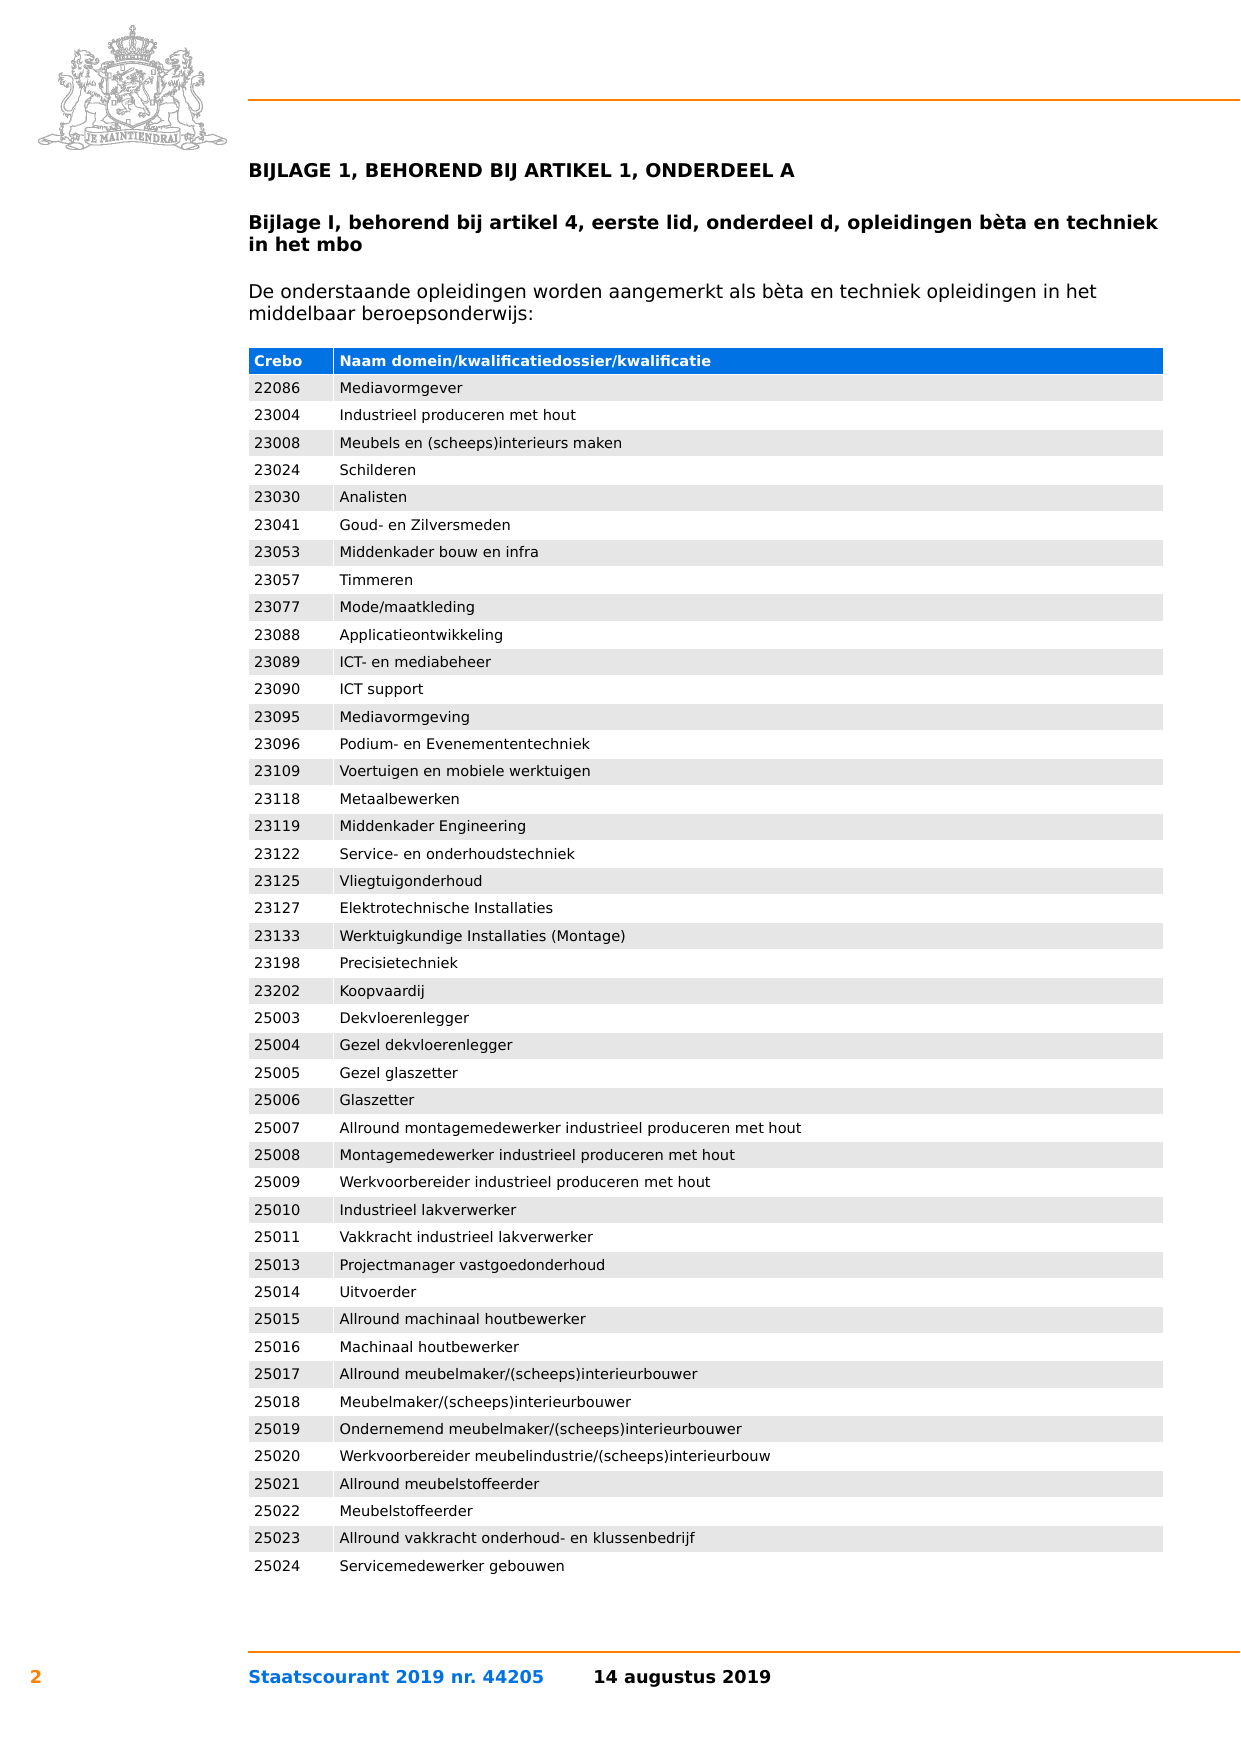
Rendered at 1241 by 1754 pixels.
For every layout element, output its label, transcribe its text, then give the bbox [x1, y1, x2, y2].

table_cell 25017 [249, 1361, 333, 1388]
table_cell Gezel dekvloerenlegger [334, 1033, 1163, 1059]
table_cell 23077 [249, 594, 333, 621]
table_cell Allround machinaal houtbewerker [334, 1307, 1163, 1333]
table_cell 23008 [249, 430, 333, 456]
table_cell 23096 [249, 731, 333, 758]
table_cell Meubels en (scheeps)interieurs maken [334, 430, 1163, 456]
table_cell Analisten [334, 485, 1163, 511]
table_cell Allround meubelmaker/(scheeps)interieurbouwer [334, 1361, 1163, 1388]
table_cell Industrieel lakverwerker [334, 1197, 1163, 1223]
table_cell 25018 [249, 1389, 333, 1415]
table_cell 23119 [249, 814, 333, 840]
table_cell 22086 [249, 375, 333, 401]
subtitle BIJLAGE 1, BEHOREND BIJ ARTIKEL 1, ONDERDEEL A [248, 160, 1163, 182]
table_cell ICT support [334, 676, 1163, 703]
table_cell Glaszetter [334, 1088, 1163, 1114]
table_cell 25013 [249, 1252, 333, 1278]
table_cell Werktuigkundige Installaties (Montage) [334, 923, 1163, 949]
table_cell Ondernemend meubelmaker/(scheeps)interieurbouwer [334, 1416, 1163, 1442]
table_cell Goud- en Zilversmeden [334, 512, 1163, 538]
table_cell 25019 [249, 1416, 333, 1442]
table_cell Machinaal houtbewerker [334, 1334, 1163, 1360]
table_cell 23202 [249, 978, 333, 1004]
table_cell 25009 [249, 1170, 333, 1196]
table_cell 25016 [249, 1334, 333, 1360]
table_cell Projectmanager vastgoedonderhoud [334, 1252, 1163, 1278]
table_cell 23041 [249, 512, 333, 538]
table_cell 23090 [249, 676, 333, 703]
table_cell Allround vakkracht onderhoud- en klussenbedrijf [334, 1526, 1163, 1552]
table_cell Schilderen [334, 457, 1163, 484]
table_cell 25003 [249, 1005, 333, 1032]
table_cell 23118 [249, 786, 333, 812]
table_cell Vliegtuigonderhoud [334, 868, 1163, 894]
picture [38, 25, 227, 150]
table_cell Middenkader Engineering [334, 814, 1163, 840]
table_cell Servicemedewerker gebouwen [334, 1553, 1163, 1579]
table_cell Meubelstoffeerder [334, 1498, 1163, 1525]
table_cell Voertuigen en mobiele werktuigen [334, 759, 1163, 785]
table_cell 25010 [249, 1197, 333, 1223]
table_cell Dekvloerenlegger [334, 1005, 1163, 1032]
table_cell 23109 [249, 759, 333, 785]
table_cell 23095 [249, 704, 333, 730]
table_cell 23125 [249, 868, 333, 894]
table_cell 23004 [249, 403, 333, 429]
text De onderstaande opleidingen worden aangemerkt als bèta en techniek opleidingen in het middelbaar beroepsonderwijs: [248, 281, 1163, 325]
table_cell 25023 [249, 1526, 333, 1552]
table_cell 23024 [249, 457, 333, 484]
table_cell Timmeren [334, 567, 1163, 593]
table_cell Meubelmaker/(scheeps)interieurbouwer [334, 1389, 1163, 1415]
table_cell Podium- en Evenemententechniek [334, 731, 1163, 758]
table_cell 25015 [249, 1307, 333, 1333]
table_cell 25007 [249, 1115, 333, 1141]
table_header Crebo [249, 348, 333, 374]
table_cell Koopvaardij [334, 978, 1163, 1004]
table_cell 23122 [249, 841, 333, 867]
table_cell 25014 [249, 1279, 333, 1306]
table_cell Elektrotechnische Installaties [334, 896, 1163, 922]
table_cell 25024 [249, 1553, 333, 1579]
table_cell Precisietechniek [334, 950, 1163, 977]
table_cell Industrieel produceren met hout [334, 403, 1163, 429]
table_cell 23133 [249, 923, 333, 949]
table_cell 25008 [249, 1142, 333, 1168]
table_cell Mediavormgeving [334, 704, 1163, 730]
table_cell 23053 [249, 540, 333, 566]
table_cell Allround meubelstoffeerder [334, 1471, 1163, 1497]
table_cell 23198 [249, 950, 333, 977]
table_cell 23030 [249, 485, 333, 511]
table_cell Werkvoorbereider meubelindustrie/(scheeps)interieurbouw [334, 1444, 1163, 1470]
table_cell Gezel glaszetter [334, 1060, 1163, 1086]
table_cell Vakkracht industrieel lakverwerker [334, 1224, 1163, 1251]
table_cell 25022 [249, 1498, 333, 1525]
table_cell Allround montagemedewerker industrieel produceren met hout [334, 1115, 1163, 1141]
table_cell 23088 [249, 622, 333, 648]
table_cell Service- en onderhoudstechniek [334, 841, 1163, 867]
table_cell Metaalbewerken [334, 786, 1163, 812]
table_cell 25011 [249, 1224, 333, 1251]
table_cell Werkvoorbereider industrieel produceren met hout [334, 1170, 1163, 1196]
table_cell 25021 [249, 1471, 333, 1497]
table_cell 25004 [249, 1033, 333, 1059]
table_cell Mode/maatkleding [334, 594, 1163, 621]
table_cell ICT- en mediabeheer [334, 649, 1163, 675]
table_cell 23057 [249, 567, 333, 593]
subtitle Bijlage I, behorend bij artikel 4, eerste lid, onderdeel d, opleidingen bèta en techniek in het mbo [248, 212, 1163, 256]
table_cell Mediavormgever [334, 375, 1163, 401]
table_cell 23089 [249, 649, 333, 675]
table_cell 25006 [249, 1088, 333, 1114]
table_cell Uitvoerder [334, 1279, 1163, 1306]
table_cell Applicatieontwikkeling [334, 622, 1163, 648]
table_header Naam domein/kwalificatiedossier/kwalificatie [334, 348, 1163, 374]
table_cell 23127 [249, 896, 333, 922]
table_cell 25005 [249, 1060, 333, 1086]
table_cell Middenkader bouw en infra [334, 540, 1163, 566]
table_cell 25020 [249, 1444, 333, 1470]
table_cell Montagemedewerker industrieel produceren met hout [334, 1142, 1163, 1168]
